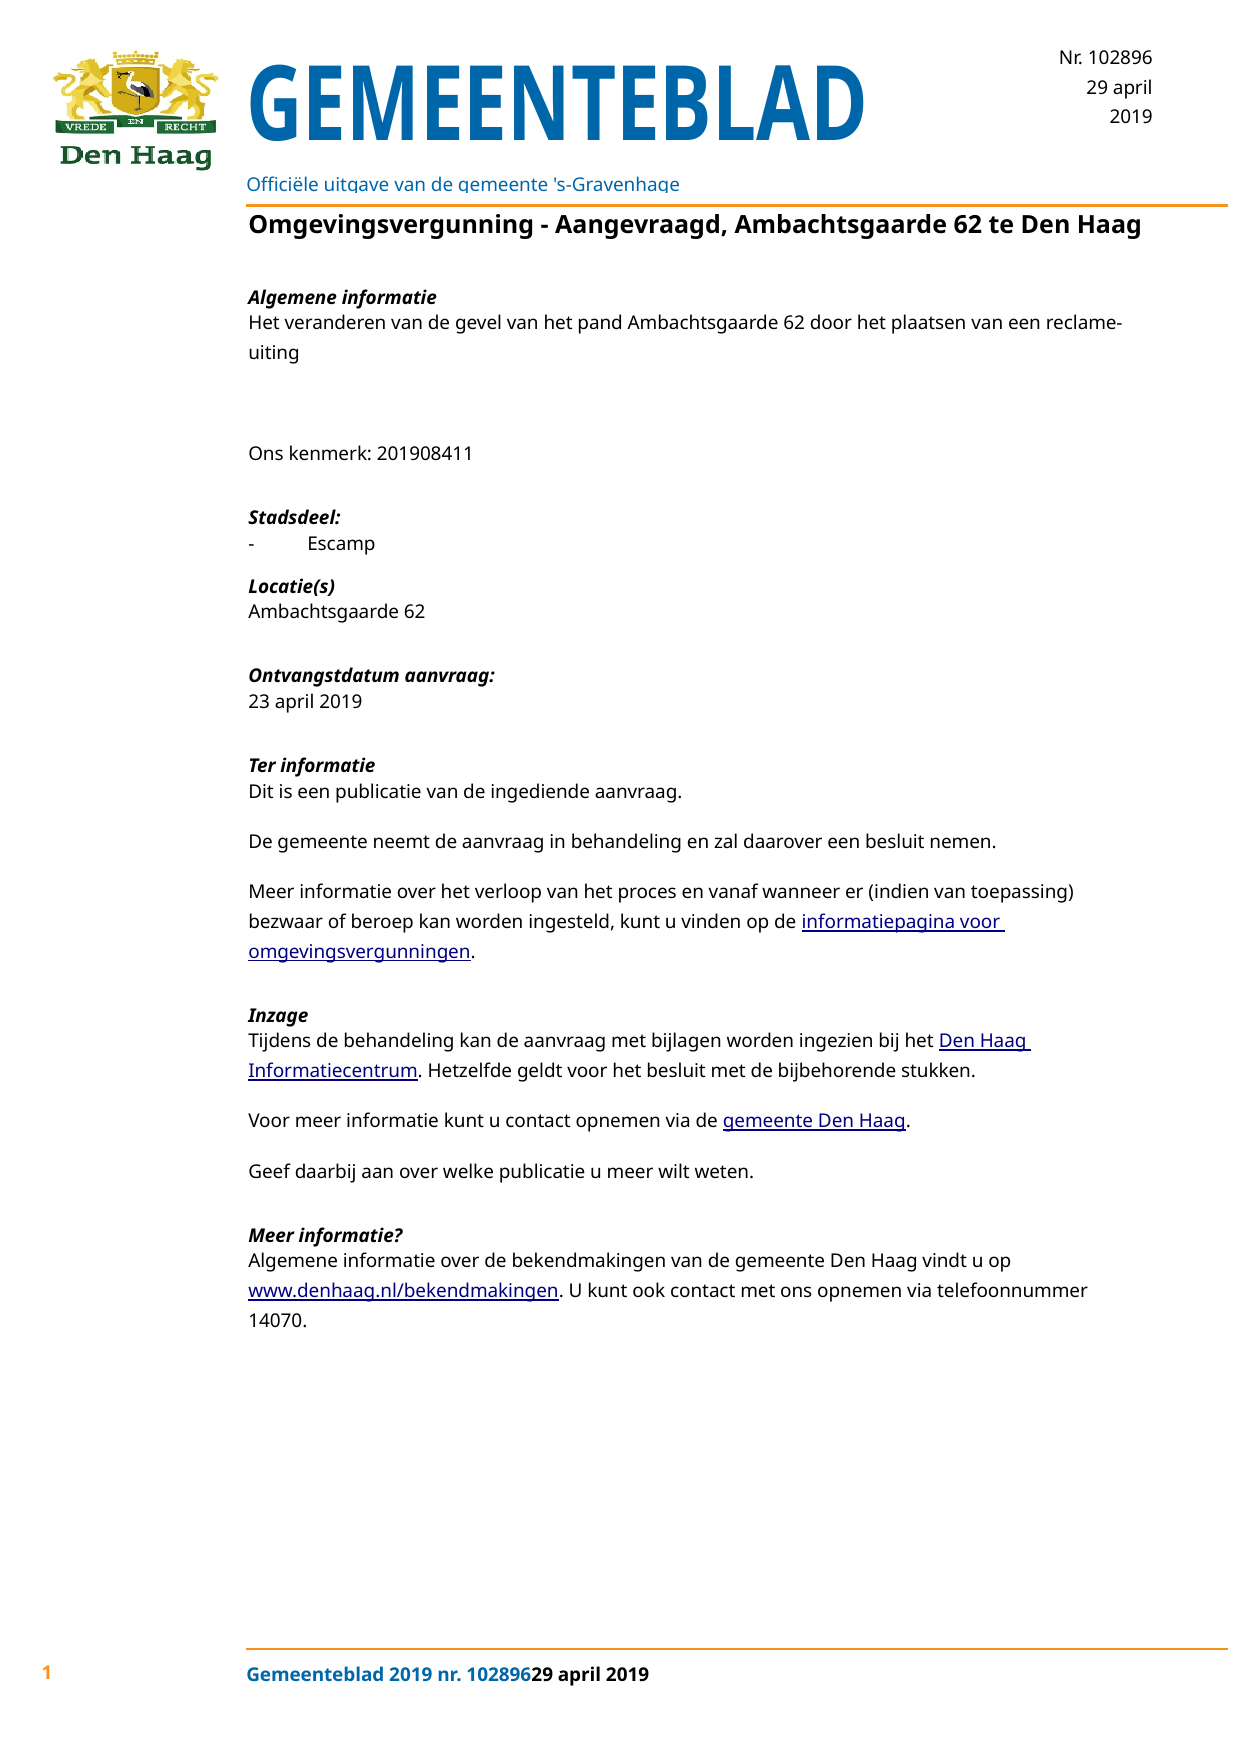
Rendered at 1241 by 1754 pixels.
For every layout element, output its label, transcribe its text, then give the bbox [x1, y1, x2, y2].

text Dit is een publicatie van de ingediende aanvraag. [248, 778, 1152, 804]
text Inzage [248, 1002, 1152, 1028]
text Meer informatie over het verloop van het proces en vanaf wanneer er (indien van toepassing) bezwaar of beroep kan worden ingesteld, kunt u vinden op de informatiepagina voor omgevingsvergunningen. [248, 879, 1152, 964]
text Ambachtsgaarde 62 [248, 598, 1152, 624]
text Ontvangstdatum aanvraag: [248, 662, 1152, 688]
text Ter informatie [248, 752, 1152, 778]
text Ons kenmerk: 201908411 [248, 440, 1152, 466]
text Geef daarbij aan over welke publicatie u meer wilt weten. [248, 1158, 1152, 1184]
text De gemeente neemt de aanvraag in behandeling en zal daarover een besluit nemen. [248, 828, 1152, 854]
list Escamp [248, 530, 1152, 555]
text Voor meer informatie kunt u contact opnemen via de gemeente Den Haag. [248, 1108, 1152, 1133]
text Tijdens de behandeling kan de aanvraag met bijlagen worden ingezien bij het Den Haag Informatiecentrum. Hetzelfde geldt voor het besluit met de bijbehorende stukken. [248, 1028, 1152, 1083]
text Algemene informatie over de bekendmakingen van de gemeente Den Haag vindt u op www.denhaag.nl/bekendmakingen. U kunt ook contact met ons opnemen via telefoonnummer 14070. [248, 1248, 1152, 1333]
picture [41, 47, 231, 172]
text Algemene informatie [248, 284, 1152, 309]
text Meer informatie? [248, 1222, 1152, 1248]
text 23 april 2019 [248, 688, 1152, 714]
text Omgevingsvergunning - Aangevraagd, Ambachtsgaarde 62 te Den Haag [248, 207, 1152, 241]
text Het veranderen van de gevel van het pand Ambachtsgaarde 62 door het plaatsen van een reclame-uiting [248, 309, 1152, 365]
text Locatie(s) [248, 573, 1152, 598]
text Stadsdeel: [248, 504, 1152, 530]
